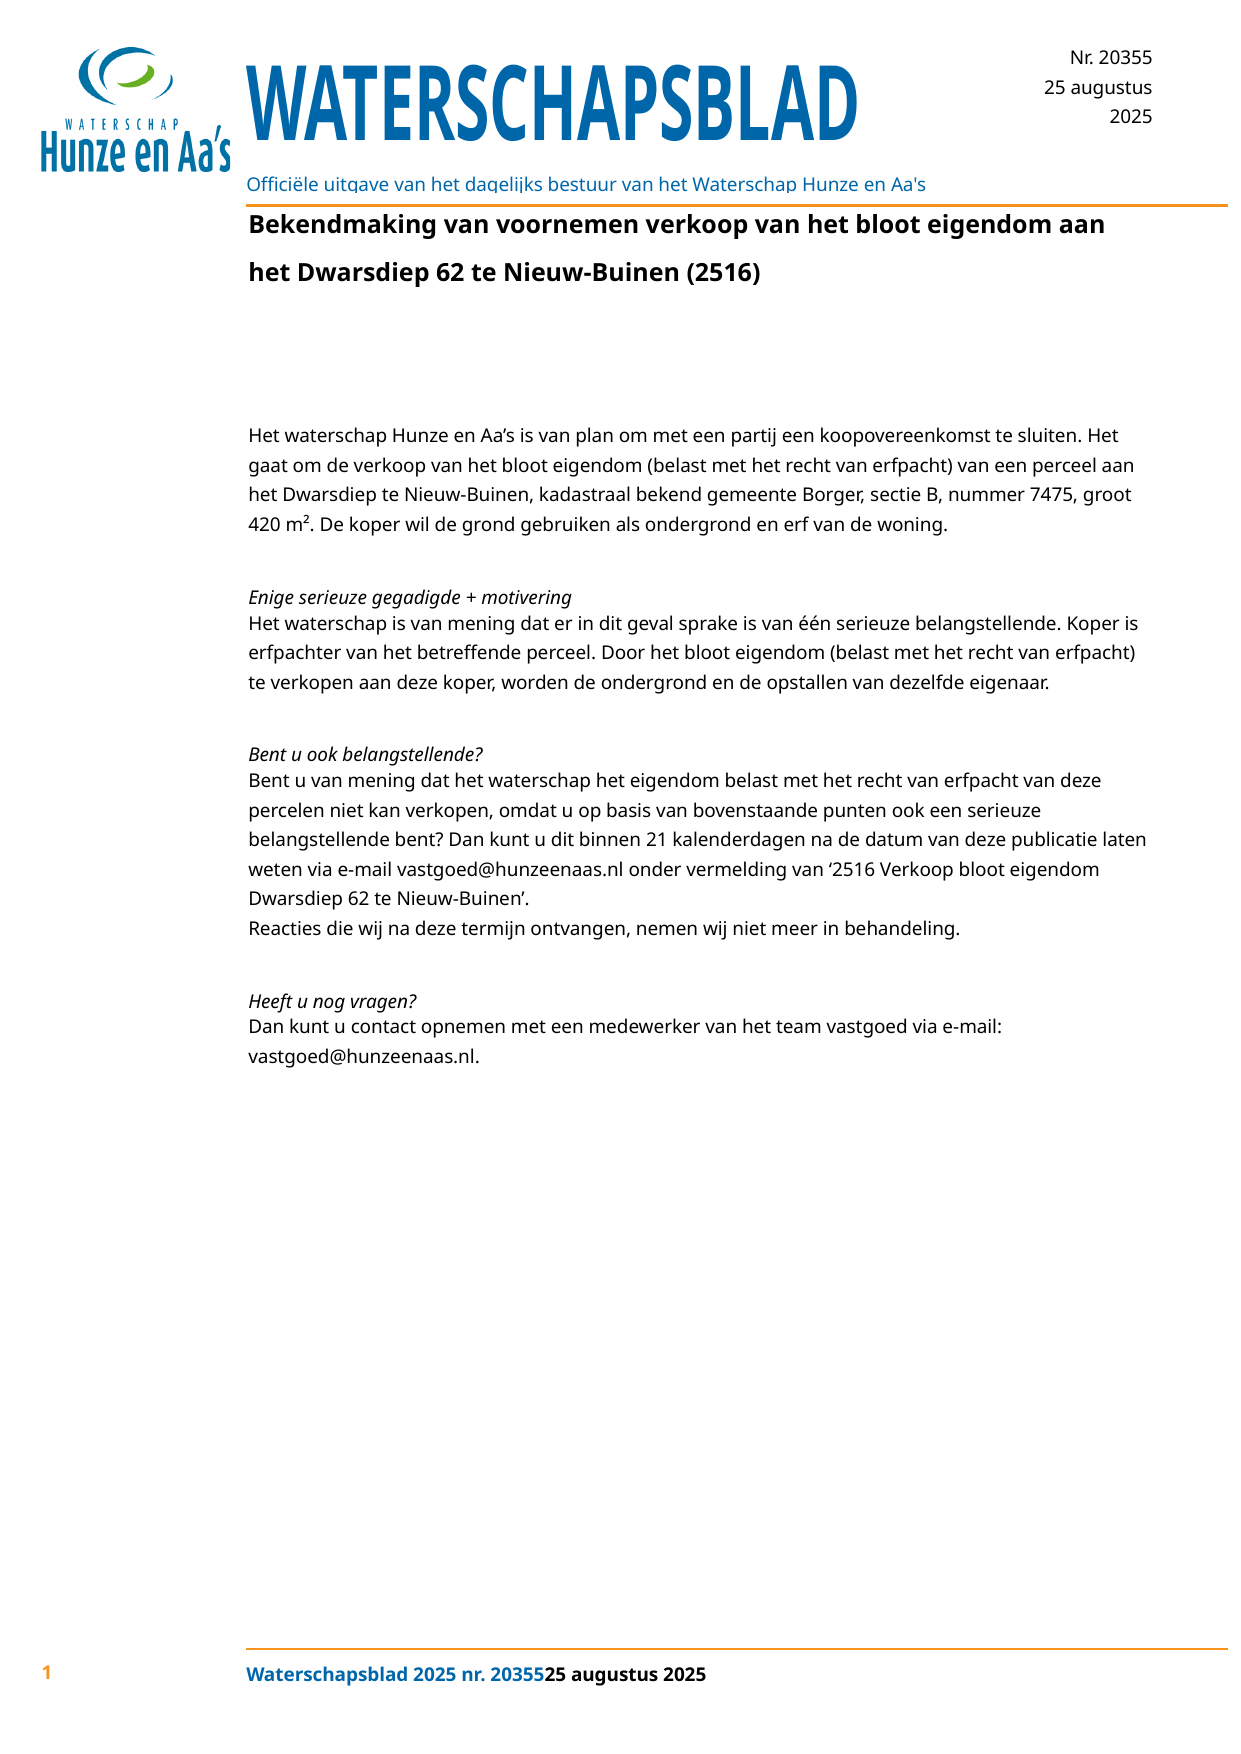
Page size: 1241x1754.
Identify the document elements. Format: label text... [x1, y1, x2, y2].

picture [47, 154, 51, 172]
text Bekendmaking van voornemen verkoop van het bloot eigendom aan het Dwarsdiep 62 te Nieuw-Buinen (2516) [248, 207, 1152, 288]
text Heeft u nog vragen? [248, 988, 1152, 1014]
picture [183, 163, 191, 172]
text Het waterschap is van mening dat er in dit geval sprake is van één serieuze belangstellende. Koper is erfpachter van het betreffende perceel. Door het bloot eigendom (belast met het recht van erfpacht) te verkopen aan deze koper, worden de ondergrond en de opstallen van dezelfde eigenaar. [248, 610, 1152, 694]
text Het waterschap Hunze en Aa’s is van plan om met een partij een koopovereenkomst te sluiten. Het gaat om de verkoop van het bloot eigendom (belast met het recht van erfpacht) van een perceel aan het Dwarsdiep te Nieuw-Buinen, kadastraal bekend gemeente Borger, sectie B, nummer 7475, groot 420 m². De koper wil de grond gebruiken als ondergrond en erf van de woning. [248, 422, 1152, 537]
text Enige serieuze gegadigde + motivering [248, 584, 1152, 610]
picture [226, 145, 231, 156]
picture [41, 47, 231, 172]
text Reacties die wij na deze termijn ontvangen, nemen wij niet meer in behandeling. [248, 915, 1152, 941]
text Bent u ook belangstellende? [248, 742, 1152, 767]
text Bent u van mening dat het waterschap het eigendom belast met het recht van erfpacht van deze percelen niet kan verkopen, omdat u op basis van bovenstaande punten ook een serieuze belangstellende bent? Dan kunt u dit binnen 21 kalenderdagen na de datum van deze publicatie laten weten via e-mail vastgoed@hunzeenaas.nl onder vermelding van ‘2516 Verkoop bloot eigendom Dwarsdiep 62 te Nieuw-Buinen’. [248, 767, 1152, 911]
text Dan kunt u contact opnemen met een medewerker van het team vastgoed via e-mail: vastgoed@hunzeenaas.nl. [248, 1014, 1152, 1069]
